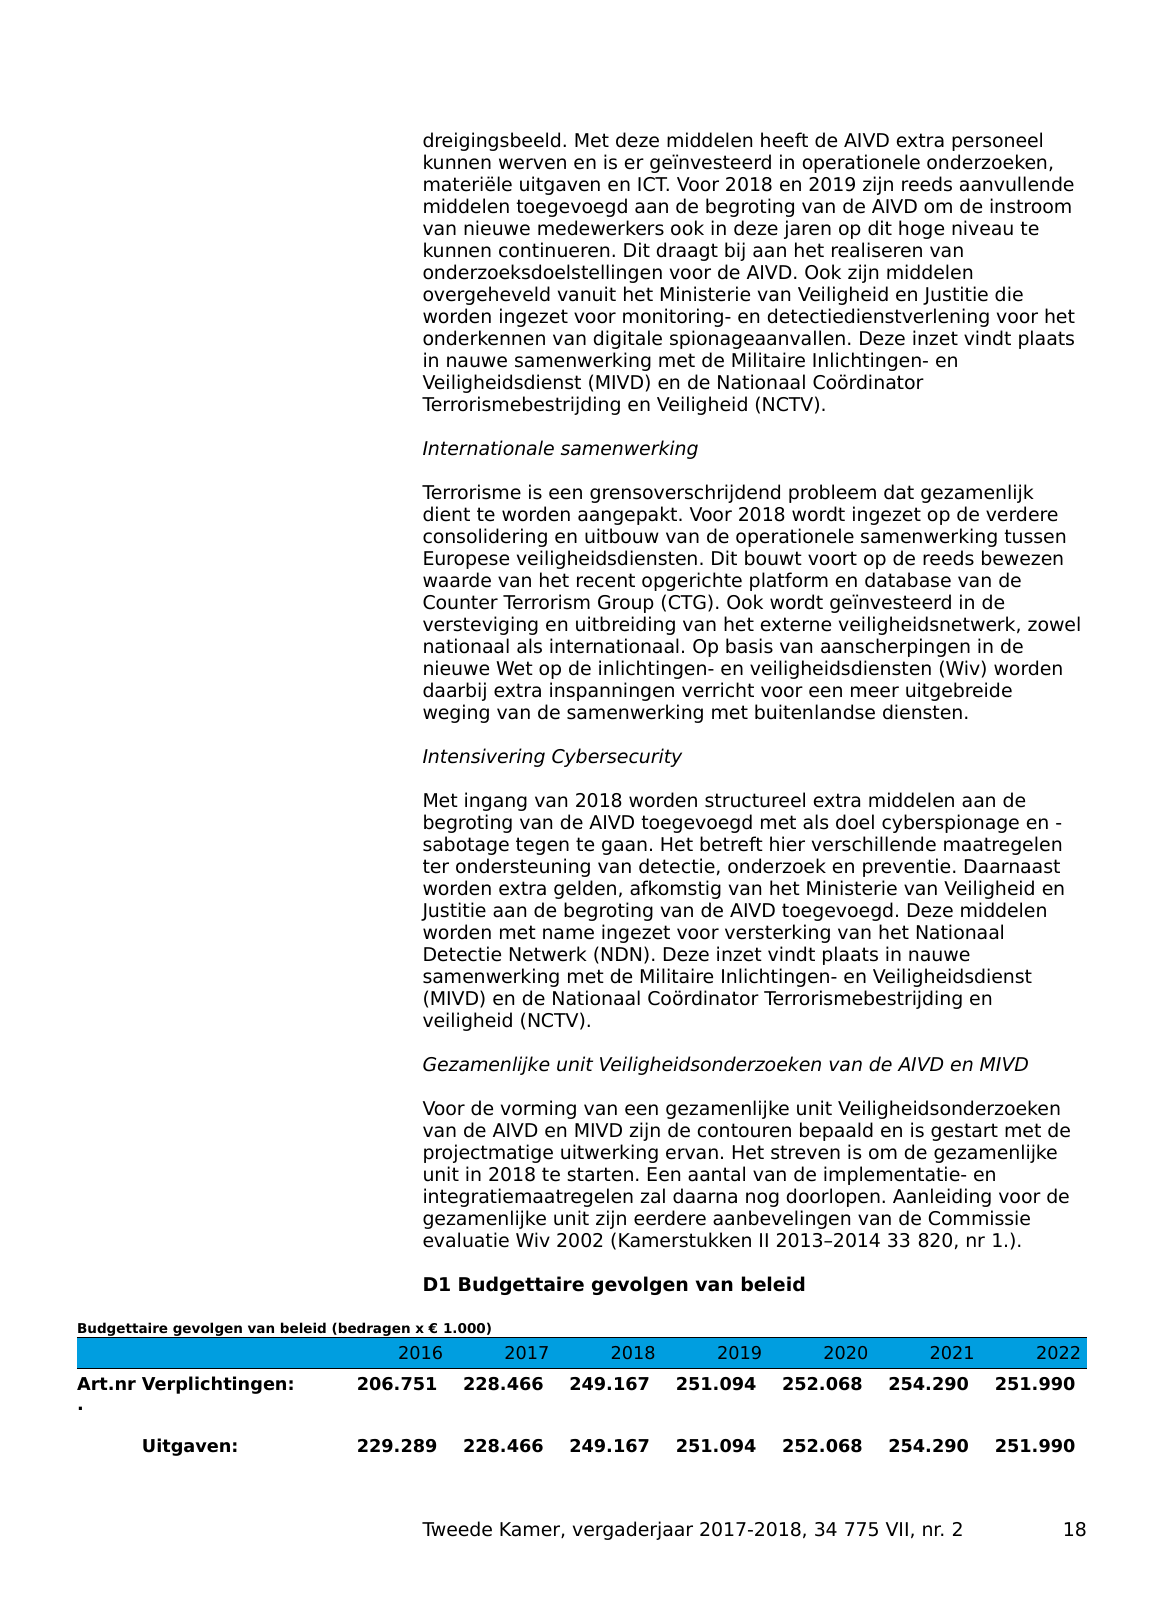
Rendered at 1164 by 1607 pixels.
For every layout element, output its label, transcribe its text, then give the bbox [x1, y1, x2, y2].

table_cell [980, 1415, 1087, 1436]
table_cell [555, 1415, 661, 1436]
table_cell 2022 [980, 1338, 1087, 1368]
table_cell 2016 [343, 1338, 449, 1368]
table_cell 249.167 [555, 1436, 661, 1456]
table_cell Verplichtingen: [136, 1369, 342, 1415]
subtitle D1 Budgettaire gevolgen van beleid [422, 1274, 1087, 1296]
table_cell 249.167 [555, 1369, 661, 1415]
text dreigingsbeeld. Met deze middelen heeft de AIVD extra personeel kunnen werven en is er geïnvesteerd in operationele onderzoeken, materiële uitgaven en ICT. Voor 2018 en 2019 zijn reeds aanvullende middelen toegevoegd aan de begroting van de AIVD om de instroom van nieuwe medewerkers ook in deze jaren op dit hoge niveau te kunnen continueren. Dit draagt bij aan het realiseren van onderzoeksdoelstellingen voor de AIVD. Ook zijn middelen overgeheveld vanuit het Ministerie van Veiligheid en Justitie die worden ingezet voor monitoring- en detectiedienstverlening voor het onderkennen van digitale spionageaanvallen. Deze inzet vindt plaats in nauwe samenwerking met de Militaire Inlichtingen- en Veiligheidsdienst (MIVD) en de Nationaal Coördinator Terrorismebestrijding en Veiligheid (NCTV). [422, 130, 1087, 416]
table_cell [661, 1415, 768, 1436]
table_cell 254.290 [874, 1369, 980, 1415]
text Voor de vorming van een gezamenlijke unit Veiligheidsonderzoeken van de AIVD en MIVD zijn de contouren bepaald en is gestart met de projectmatige uitwerking ervan. Het streven is om de gezamenlijke unit in 2018 te starten. Een aantal van de implementatie- en integratiemaatregelen zal daarna nog doorlopen. Aanleiding voor de gezamenlijke unit zijn eerdere aanbevelingen van de Commissie evaluatie Wiv 2002 (Kamerstukken II 2013–2014 33 820, nr 1.). [422, 1098, 1087, 1252]
table_cell 251.990 [980, 1436, 1087, 1456]
table_cell 251.990 [980, 1369, 1087, 1415]
table_cell 2018 [555, 1338, 661, 1368]
text Met ingang van 2018 worden structureel extra middelen aan de begroting van de AIVD toegevoegd met als doel cyberspionage en -sabotage tegen te gaan. Het betreft hier verschillende maatregelen ter ondersteuning van detectie, onderzoek en preventie. Daarnaast worden extra gelden, afkomstig van het Ministerie van Veiligheid en Justitie aan de begroting van de AIVD toegevoegd. Deze middelen worden met name ingezet voor versterking van het Nationaal Detectie Netwerk (NDN). Deze inzet vindt plaats in nauwe samenwerking met de Militaire Inlichtingen- en Veiligheidsdienst (MIVD) en de Nationaal Coördinator Terrorismebestrijding en veiligheid (NCTV). [422, 790, 1087, 1032]
subtitle Gezamenlijke unit Veiligheidsonderzoeken van de AIVD en MIVD [422, 1054, 1087, 1076]
table_cell 2021 [874, 1338, 980, 1368]
table_cell [77, 1415, 136, 1436]
table_cell Uitgaven: [136, 1436, 342, 1456]
table_cell [136, 1415, 342, 1436]
table_cell Art.nr. [77, 1369, 136, 1415]
text Terrorisme is een grensoverschrijdend probleem dat gezamenlijk dient te worden aangepakt. Voor 2018 wordt ingezet op de verdere consolidering en uitbouw van de operationele samenwerking tussen Europese veiligheidsdiensten. Dit bouwt voort op de reeds bewezen waarde van het recent opgerichte platform en database van de Counter Terrorism Group (CTG). Ook wordt geïnvesteerd in de versteviging en uitbreiding van het externe veiligheidsnetwerk, zowel nationaal als internationaal. Op basis van aanscherpingen in de nieuwe Wet op de inlichtingen- en veiligheidsdiensten (Wiv) worden daarbij extra inspanningen verricht voor een meer uitgebreide weging van de samenwerking met buitenlandse diensten. [422, 482, 1087, 724]
table_cell 254.290 [874, 1436, 980, 1456]
table_cell 228.466 [449, 1436, 555, 1456]
table_cell 2019 [661, 1338, 768, 1368]
table_cell 251.094 [661, 1436, 768, 1456]
table_cell 2017 [449, 1338, 555, 1368]
table_header Budgettaire gevolgen van beleid (bedragen x € 1.000) [77, 1321, 1087, 1337]
table_cell [77, 1338, 136, 1368]
table_cell [449, 1415, 555, 1436]
table_cell 206.751 [343, 1369, 449, 1415]
table_cell [768, 1415, 874, 1436]
table_cell [874, 1415, 980, 1436]
table_cell 229.289 [343, 1436, 449, 1456]
table_cell 228.466 [449, 1369, 555, 1415]
table_cell 2020 [768, 1338, 874, 1368]
table_cell [136, 1338, 342, 1368]
table_cell 251.094 [661, 1369, 768, 1415]
table_cell 252.068 [768, 1436, 874, 1456]
subtitle Intensivering Cybersecurity [422, 746, 1087, 768]
table_cell [77, 1436, 136, 1456]
table_cell 252.068 [768, 1369, 874, 1415]
table_cell [343, 1415, 449, 1436]
subtitle Internationale samenwerking [422, 438, 1087, 460]
